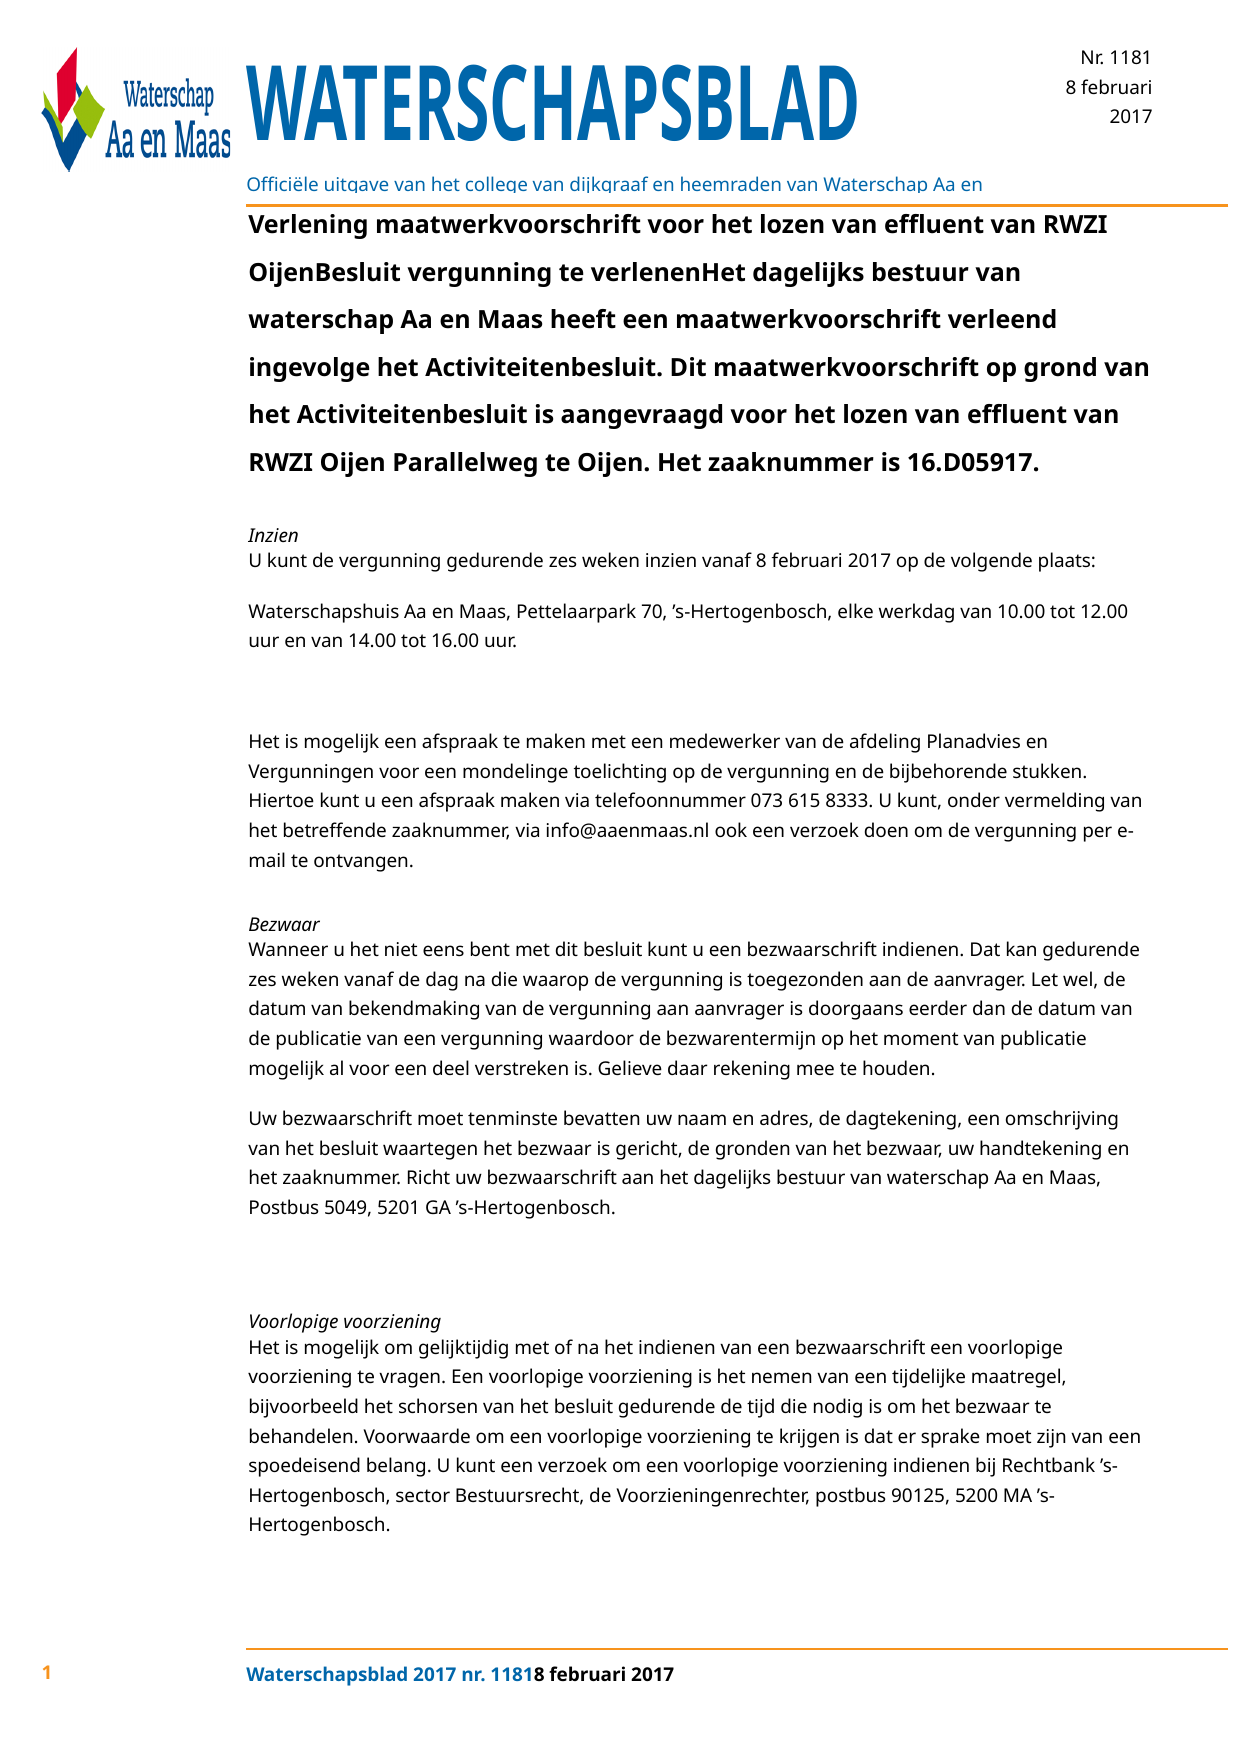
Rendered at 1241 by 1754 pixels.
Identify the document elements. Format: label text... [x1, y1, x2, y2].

text Waterschapshuis Aa en Maas, Pettelaarpark 70, ’s-Hertogenbosch, elke werkdag van 10.00 tot 12.00 uur en van 14.00 tot 16.00 uur. [248, 598, 1152, 653]
text Voorlopige voorziening [248, 1308, 1152, 1334]
text Uw bezwaarschrift moet tenminste bevatten uw naam en adres, de dagtekening, een omschrijving van het besluit waartegen het bezwaar is gericht, de gronden van het bezwaar, uw handtekening en het zaaknummer. Richt uw bezwaarschrift aan het dagelijks bestuur van waterschap Aa en Maas, Postbus 5049, 5201 GA ’s-Hertogenbosch. [248, 1105, 1152, 1220]
picture [41, 47, 231, 172]
text Wanneer u het niet eens bent met dit besluit kunt u een bezwaarschrift indienen. Dat kan gedurende zes weken vanaf de dag na die waarop de vergunning is toegezonden aan de aanvrager. Let wel, de datum van bekendmaking van de vergunning aan aanvrager is doorgaans eerder dan de datum van de publicatie van een vergunning waardoor de bezwarentermijn op het moment van publicatie mogelijk al voor een deel verstreken is. Gelieve daar rekening mee te houden. [248, 936, 1152, 1081]
text Het is mogelijk om gelijktijdig met of na het indienen van een bezwaarschrift een voorlopige voorziening te vragen. Een voorlopige voorziening is het nemen van een tijdelijke maatregel, bijvoorbeeld het schorsen van het besluit gedurende de tijd die nodig is om het bezwaar te behandelen. Voorwaarde om een voorlopige voorziening te krijgen is dat er sprake moet zijn van een spoedeisend belang. U kunt een verzoek om een voorlopige voorziening indienen bij Rechtbank ’s-Hertogenbosch, sector Bestuursrecht, de Voorzieningenrechter, postbus 90125, 5200 MA ’s-Hertogenbosch. [248, 1334, 1152, 1537]
text Verlening maatwerkvoorschrift voor het lozen van effluent van RWZI OijenBesluit vergunning te verlenenHet dagelijks bestuur van waterschap Aa en Maas heeft een maatwerkvoorschrift verleend ingevolge het Activiteitenbesluit. Dit maatwerkvoorschrift op grond van het Activiteitenbesluit is aangevraagd voor het lozen van effluent van RWZI Oijen Parallelweg te Oijen. Het zaaknummer is 16.D05917. [248, 207, 1152, 479]
text Bezwaar [248, 911, 1152, 936]
text Het is mogelijk een afspraak te maken met een medewerker van de afdeling Planadvies en Vergunningen voor een mondelinge toelichting op de vergunning en de bijbehorende stukken. Hiertoe kunt u een afspraak maken via telefoonnummer 073 615 8333. U kunt, onder vermelding van het betreffende zaaknummer, via info@aaenmaas.nl ook een verzoek doen om de vergunning per e-mail te ontvangen. [248, 728, 1152, 872]
text U kunt de vergunning gedurende zes weken inzien vanaf 8 februari 2017 op de volgende plaats: [248, 548, 1152, 573]
text Inzien [248, 522, 1152, 548]
